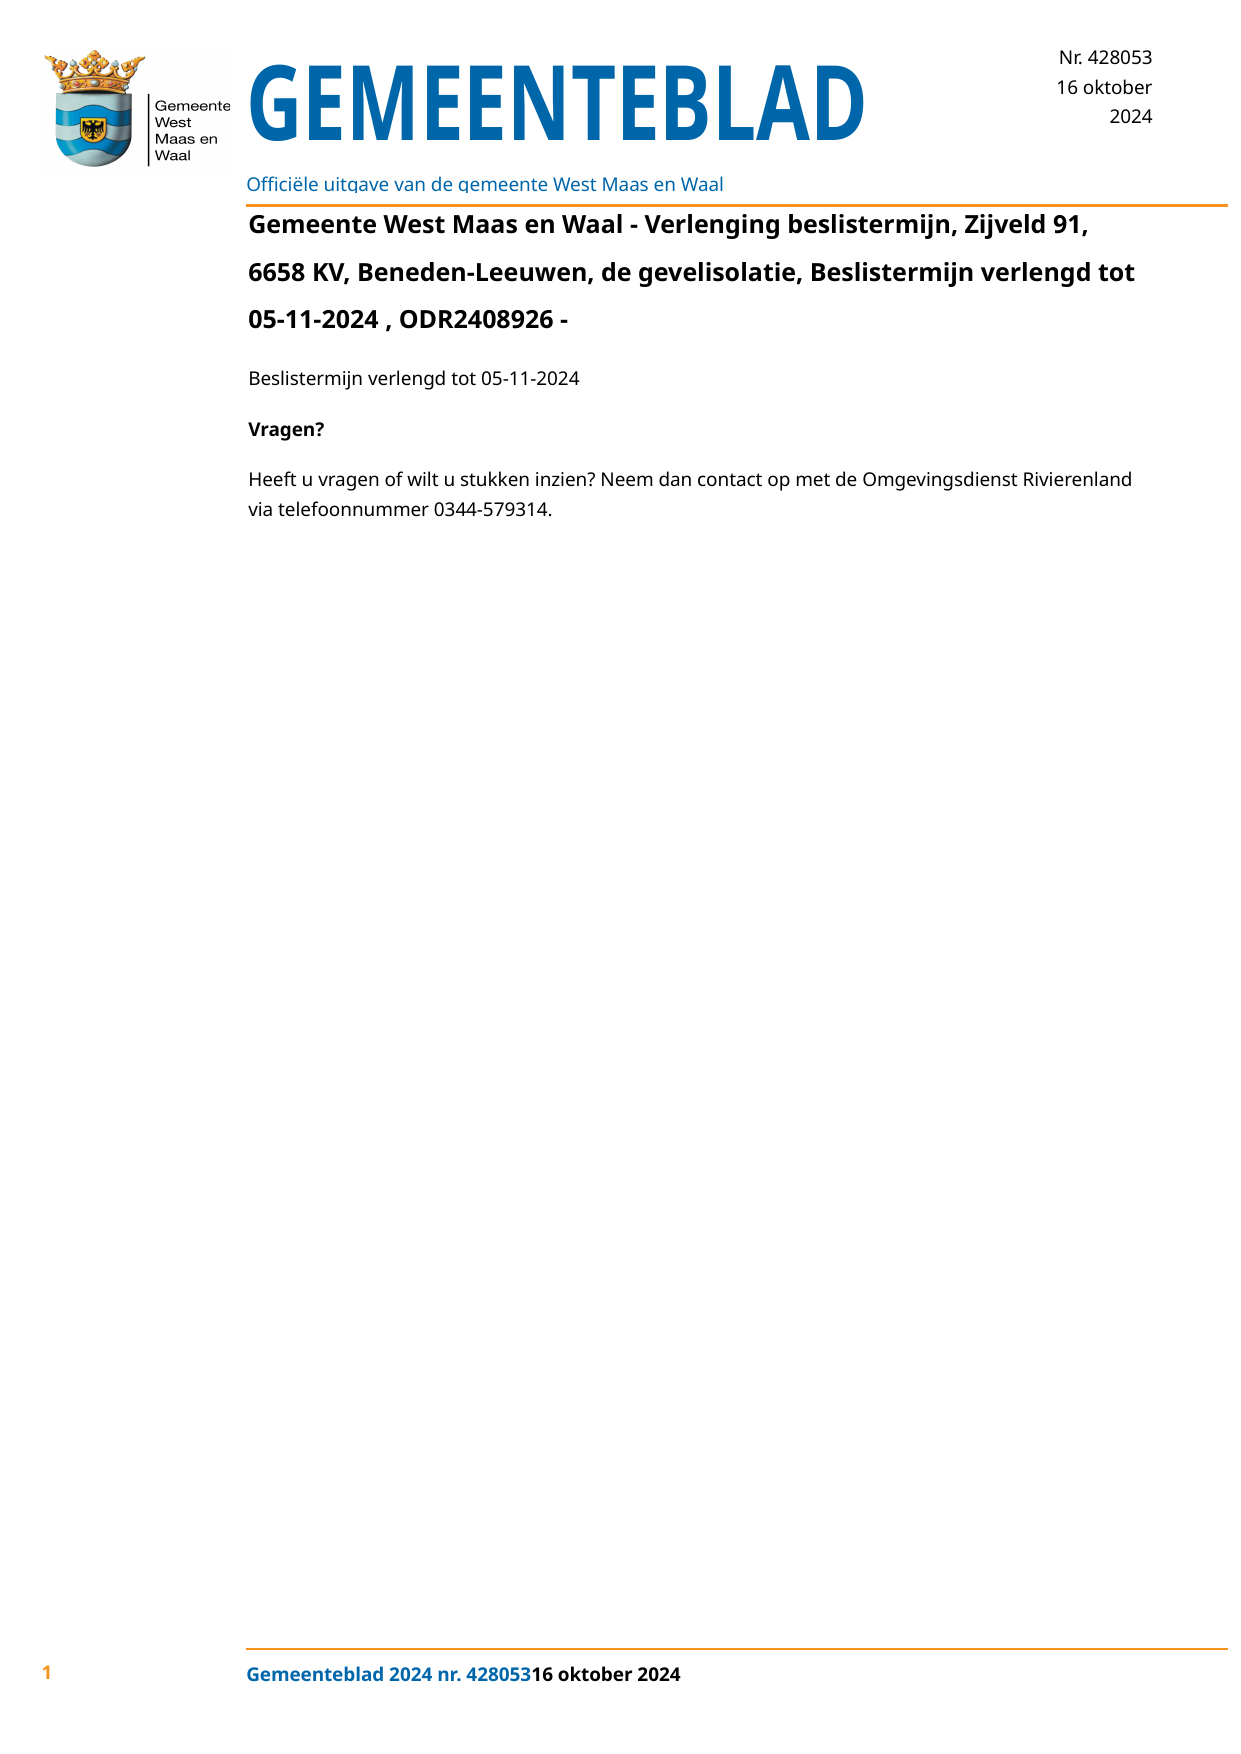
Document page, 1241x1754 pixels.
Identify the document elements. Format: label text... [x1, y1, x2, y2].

text Gemeente West Maas en Waal - Verlenging beslistermijn, Zijveld 91, 6658 KV, Beneden-Leeuwen, de gevelisolatie, Beslistermijn verlengd tot 05-11-2024 , ODR2408926 - [248, 207, 1152, 336]
text Vragen? [248, 416, 1152, 442]
text Heeft u vragen of wilt u stukken inzien? Neem dan contact op met de Omgevingsdienst Rivierenland via telefoonnummer 0344-579314. [248, 466, 1152, 522]
text Beslistermijn verlengd tot 05-11-2024 [248, 366, 1152, 391]
picture [41, 47, 231, 172]
